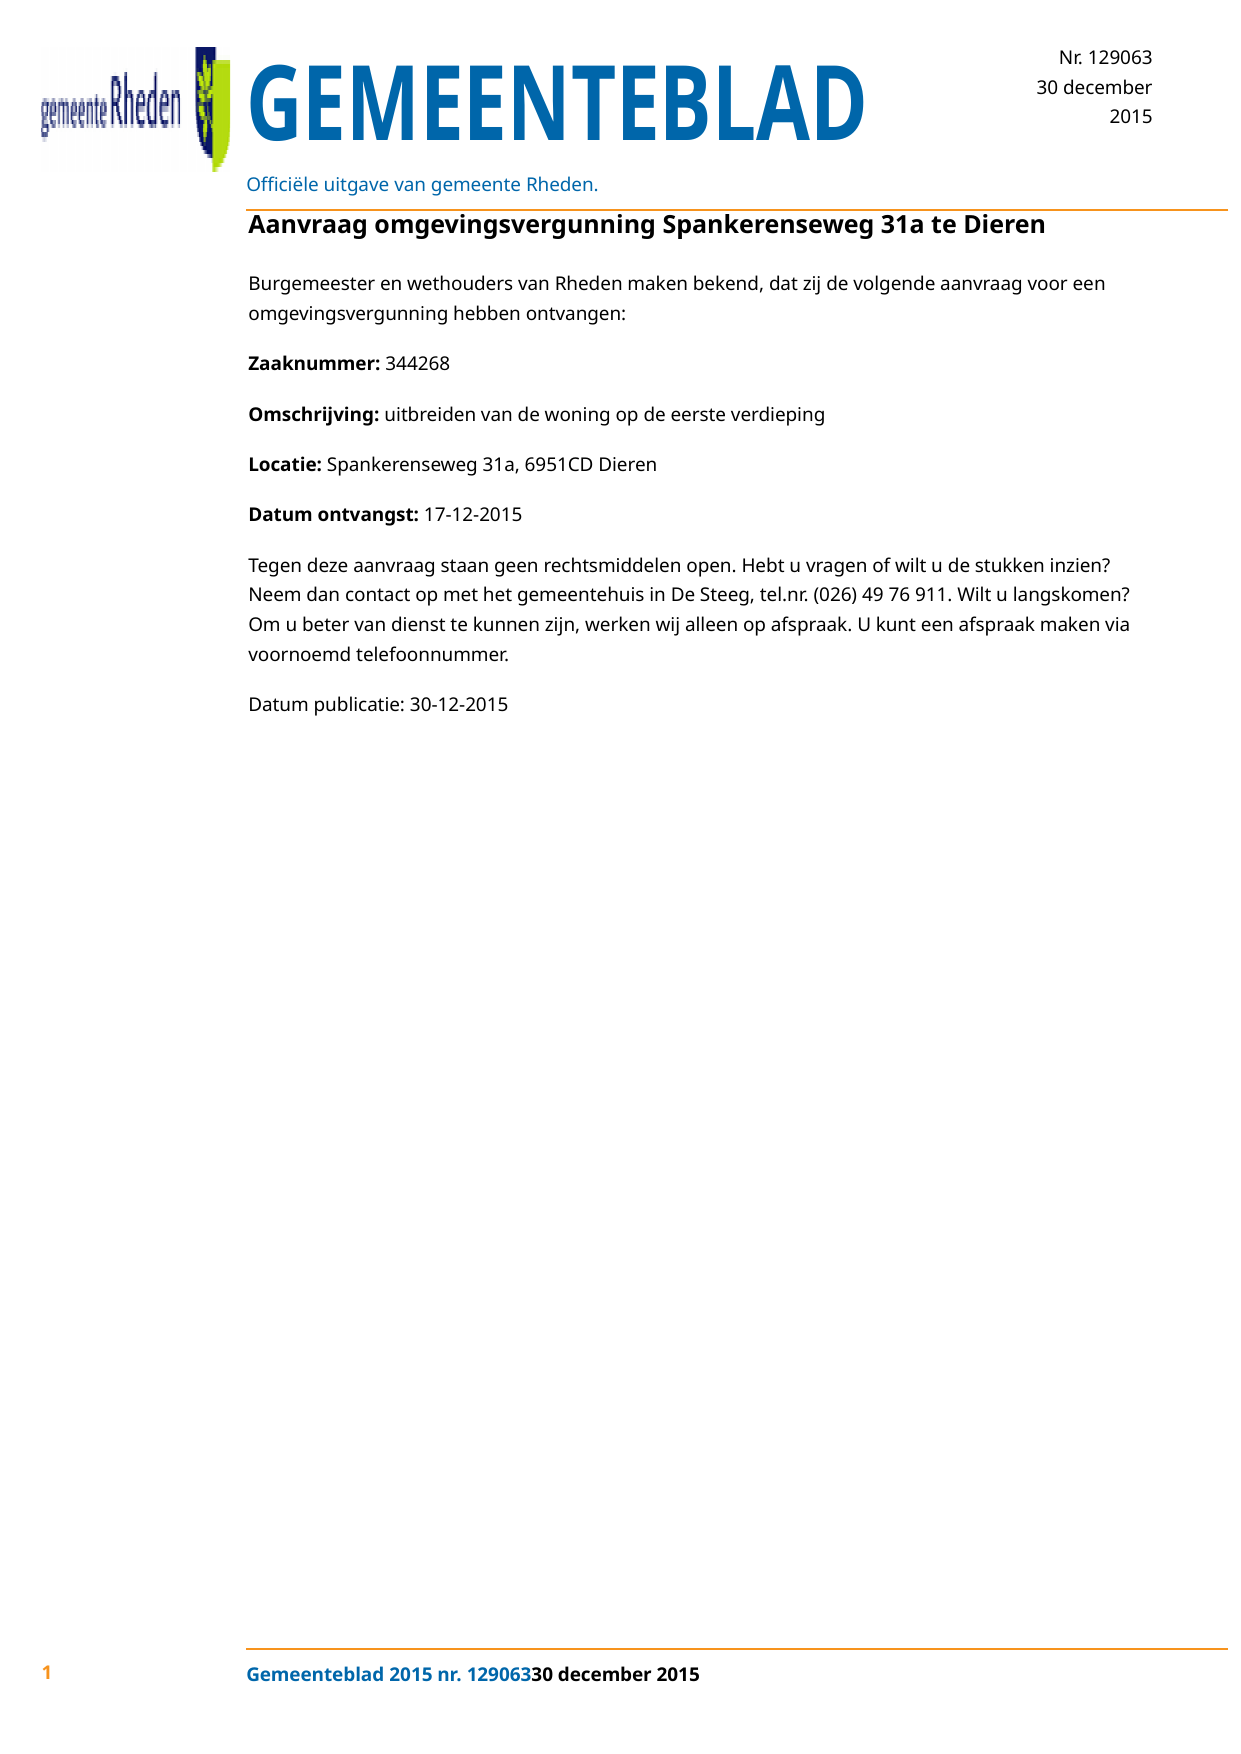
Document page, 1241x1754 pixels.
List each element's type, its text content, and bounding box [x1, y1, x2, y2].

text Tegen deze aanvraag staan geen rechtsmiddelen open. Hebt u vragen of wilt u de stukken inzien? Neem dan contact op met het gemeentehuis in De Steeg, tel.nr. (026) 49 76 911. Wilt u langskomen? Om u beter van dienst te kunnen zijn, werken wij alleen op afspraak. U kunt een afspraak maken via voornoemd telefoonnummer. [248, 552, 1152, 666]
text Locatie: Spankerenseweg 31a, 6951CD Dieren [248, 451, 1152, 477]
text Zaaknummer: 344268 [248, 350, 1152, 376]
text Datum publicatie: 30-12-2015 [248, 691, 1152, 717]
picture [41, 47, 231, 172]
text Aanvraag omgevingsvergunning Spankerenseweg 31a te Dieren [248, 211, 1152, 241]
text Omschrijving: uitbreiden van de woning op de eerste verdieping [248, 401, 1152, 426]
text Datum ontvangst: 17-12-2015 [248, 502, 1152, 527]
text Burgemeester en wethouders van Rheden maken bekend, dat zij de volgende aanvraag voor een omgevingsvergunning hebben ontvangen: [248, 270, 1152, 326]
